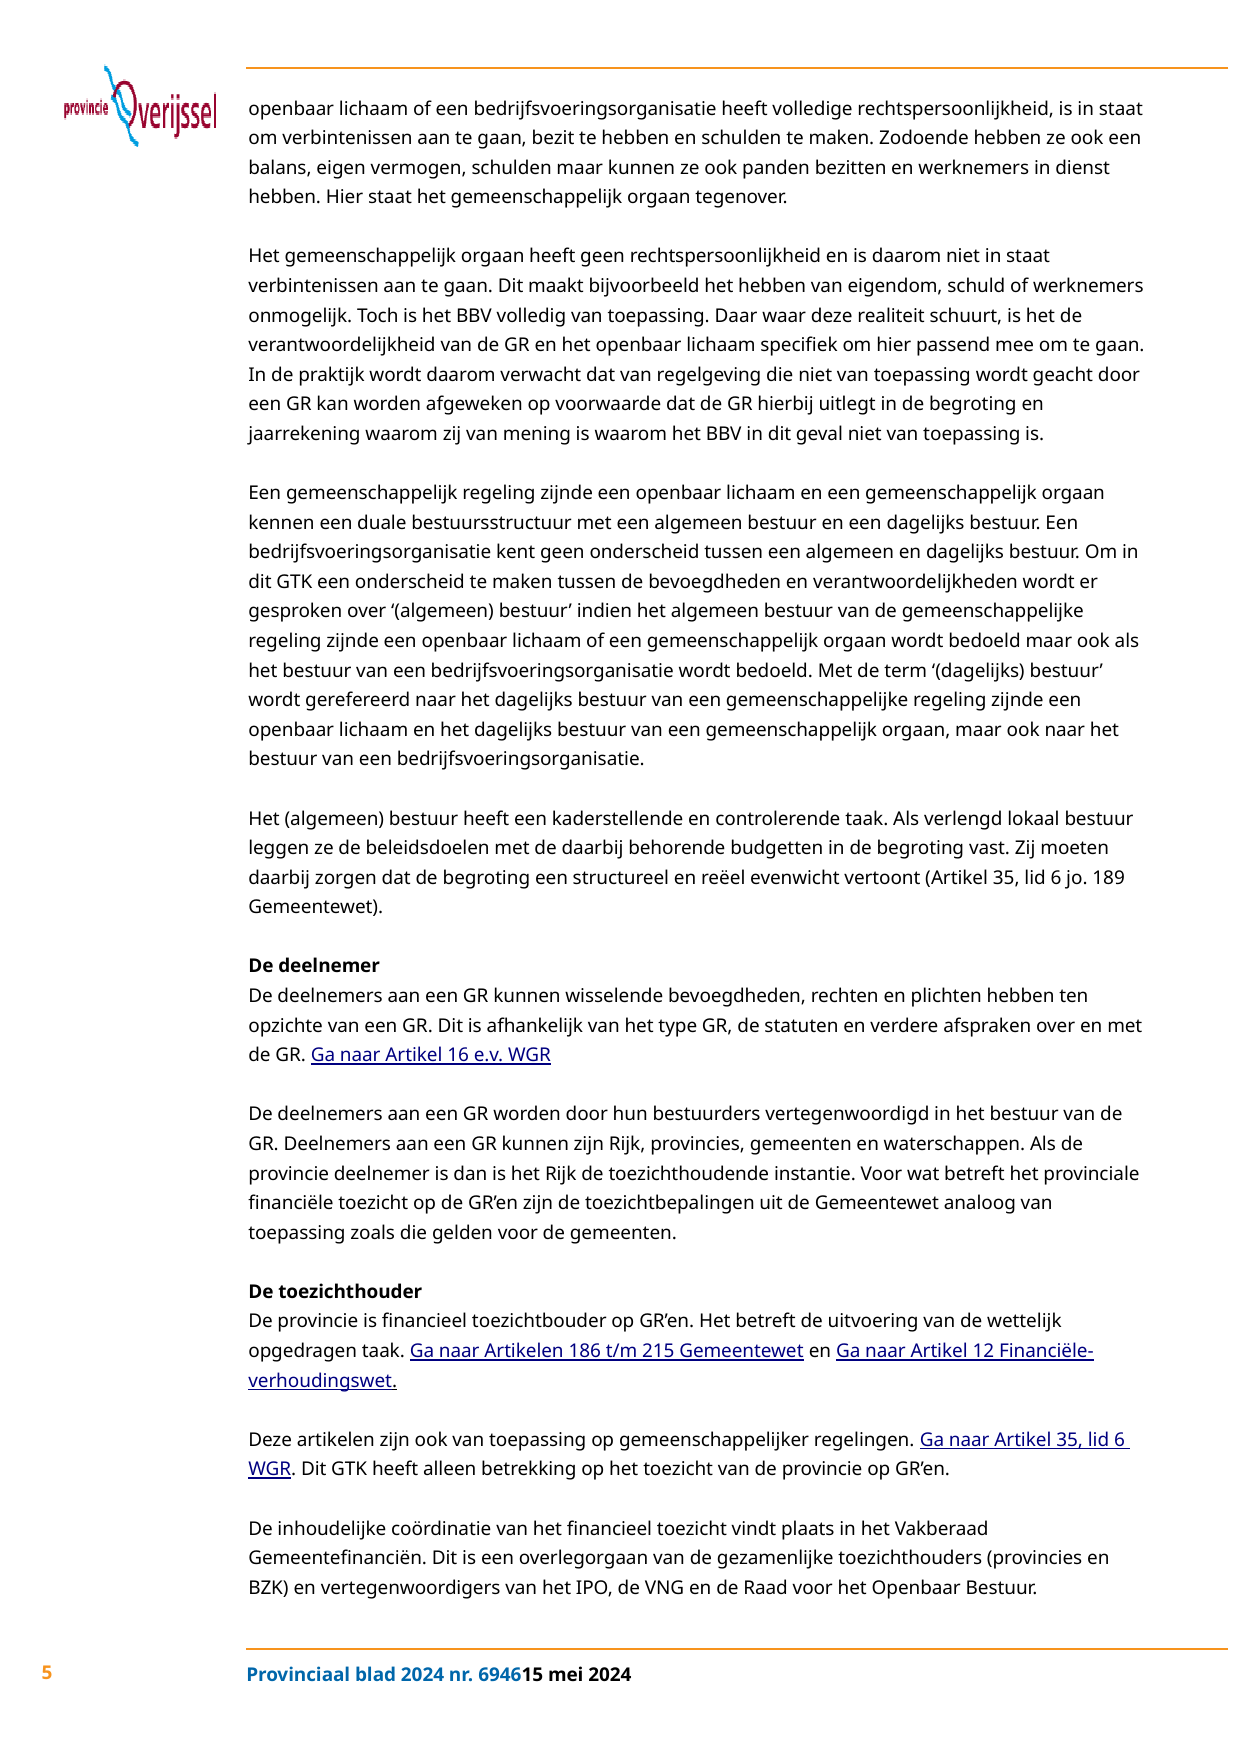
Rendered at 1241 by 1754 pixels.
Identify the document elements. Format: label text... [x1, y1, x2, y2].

text openbaar lichaam of een bedrijfsvoeringsorganisatie heeft volledige rechtspersoonlijkheid, is in staat om verbintenissen aan te gaan, bezit te hebben en schulden te maken. Zodoende hebben ze ook een balans, eigen vermogen, schulden maar kunnen ze ook panden bezitten en werknemers in dienst hebben. Hier staat het gemeenschappelijk orgaan tegenover. [248, 95, 1152, 209]
text Deze artikelen zijn ook van toepassing op gemeenschappelijker regelingen. Ga naar Artikel 35, lid 6 WGR. Dit GTK heeft alleen betrekking op het toezicht van de provincie op GR’en. [248, 1426, 1152, 1481]
text Een gemeenschappelijk regeling zijnde een openbaar lichaam en een gemeenschappelijk orgaan kennen een duale bestuursstructuur met een algemeen bestuur en een dagelijks bestuur. Een bedrijfsvoeringsorganisatie kent geen onderscheid tussen een algemeen en dagelijks bestuur. Om in dit GTK een onderscheid te maken tussen de bevoegdheden en verantwoordelijkheden wordt er gesproken over ‘(algemeen) bestuur’ indien het algemeen bestuur van de gemeenschappelijke regeling zijnde een openbaar lichaam of een gemeenschappelijk orgaan wordt bedoeld maar ook als het bestuur van een bedrijfsvoeringsorganisatie wordt bedoeld. Met de term ‘(dagelijks) bestuur’ wordt gerefereerd naar het dagelijks bestuur van een gemeenschappelijke regeling zijnde een openbaar lichaam en het dagelijks bestuur van een gemeenschappelijk orgaan, maar ook naar het bestuur van een bedrijfsvoeringsorganisatie. [248, 479, 1152, 771]
picture [41, 47, 231, 172]
text De deelnemer [248, 953, 1152, 978]
text De inhoudelijke coördinatie van het financieel toezicht vindt plaats in het Vakberaad Gemeentefinanciën. Dit is een overlegorgaan van de gezamenlijke toezichthouders (provincies en BZK) en vertegenwoordigers van het IPO, de VNG en de Raad voor het Openbaar Bestuur. [248, 1515, 1152, 1600]
text De deelnemers aan een GR kunnen wisselende bevoegdheden, rechten en plichten hebben ten opzichte van een GR. Dit is afhankelijk van het type GR, de statuten en verdere afspraken over en met de GR. Ga naar Artikel 16 e.v. WGR [248, 982, 1152, 1067]
text Het (algemeen) bestuur heeft een kaderstellende en controlerende taak. Als verlengd lokaal bestuur leggen ze de beleidsdoelen met de daarbij behorende budgetten in de begroting vast. Zij moeten daarbij zorgen dat de begroting een structureel en reëel evenwicht vertoont (Artikel 35, lid 6 jo. 189 Gemeentewet). [248, 805, 1152, 919]
text De deelnemers aan een GR worden door hun bestuurders vertegenwoordigd in het bestuur van de GR. Deelnemers aan een GR kunnen zijn Rijk, provincies, gemeenten en waterschappen. Als de provincie deelnemer is dan is het Rijk de toezichthoudende instantie. Voor wat betreft het provinciale financiële toezicht op de GR’en zijn de toezichtbepalingen uit de Gemeentewet analoog van toepassing zoals die gelden voor de gemeenten. [248, 1101, 1152, 1245]
text De toezichthouder [248, 1278, 1152, 1304]
text Het gemeenschappelijk orgaan heeft geen rechtspersoonlijkheid en is daarom niet in staat verbintenissen aan te gaan. Dit maakt bijvoorbeeld het hebben van eigendom, schuld of werknemers onmogelijk. Toch is het BBV volledig van toepassing. Daar waar deze realiteit schuurt, is het de verantwoordelijkheid van de GR en het openbaar lichaam specifiek om hier passend mee om te gaan. In de praktijk wordt daarom verwacht dat van regelgeving die niet van toepassing wordt geacht door een GR kan worden afgeweken op voorwaarde dat de GR hierbij uitlegt in de begroting en jaarrekening waarom zij van mening is waarom het BBV in dit geval niet van toepassing is. [248, 243, 1152, 446]
text De provincie is financieel toezichtbouder op GR’en. Het betreft de uitvoering van de wettelijk opgedragen taak. Ga naar Artikelen 186 t/m 215 Gemeentewet en Ga naar Artikel 12 Financiële-verhoudingswet. [248, 1308, 1152, 1393]
